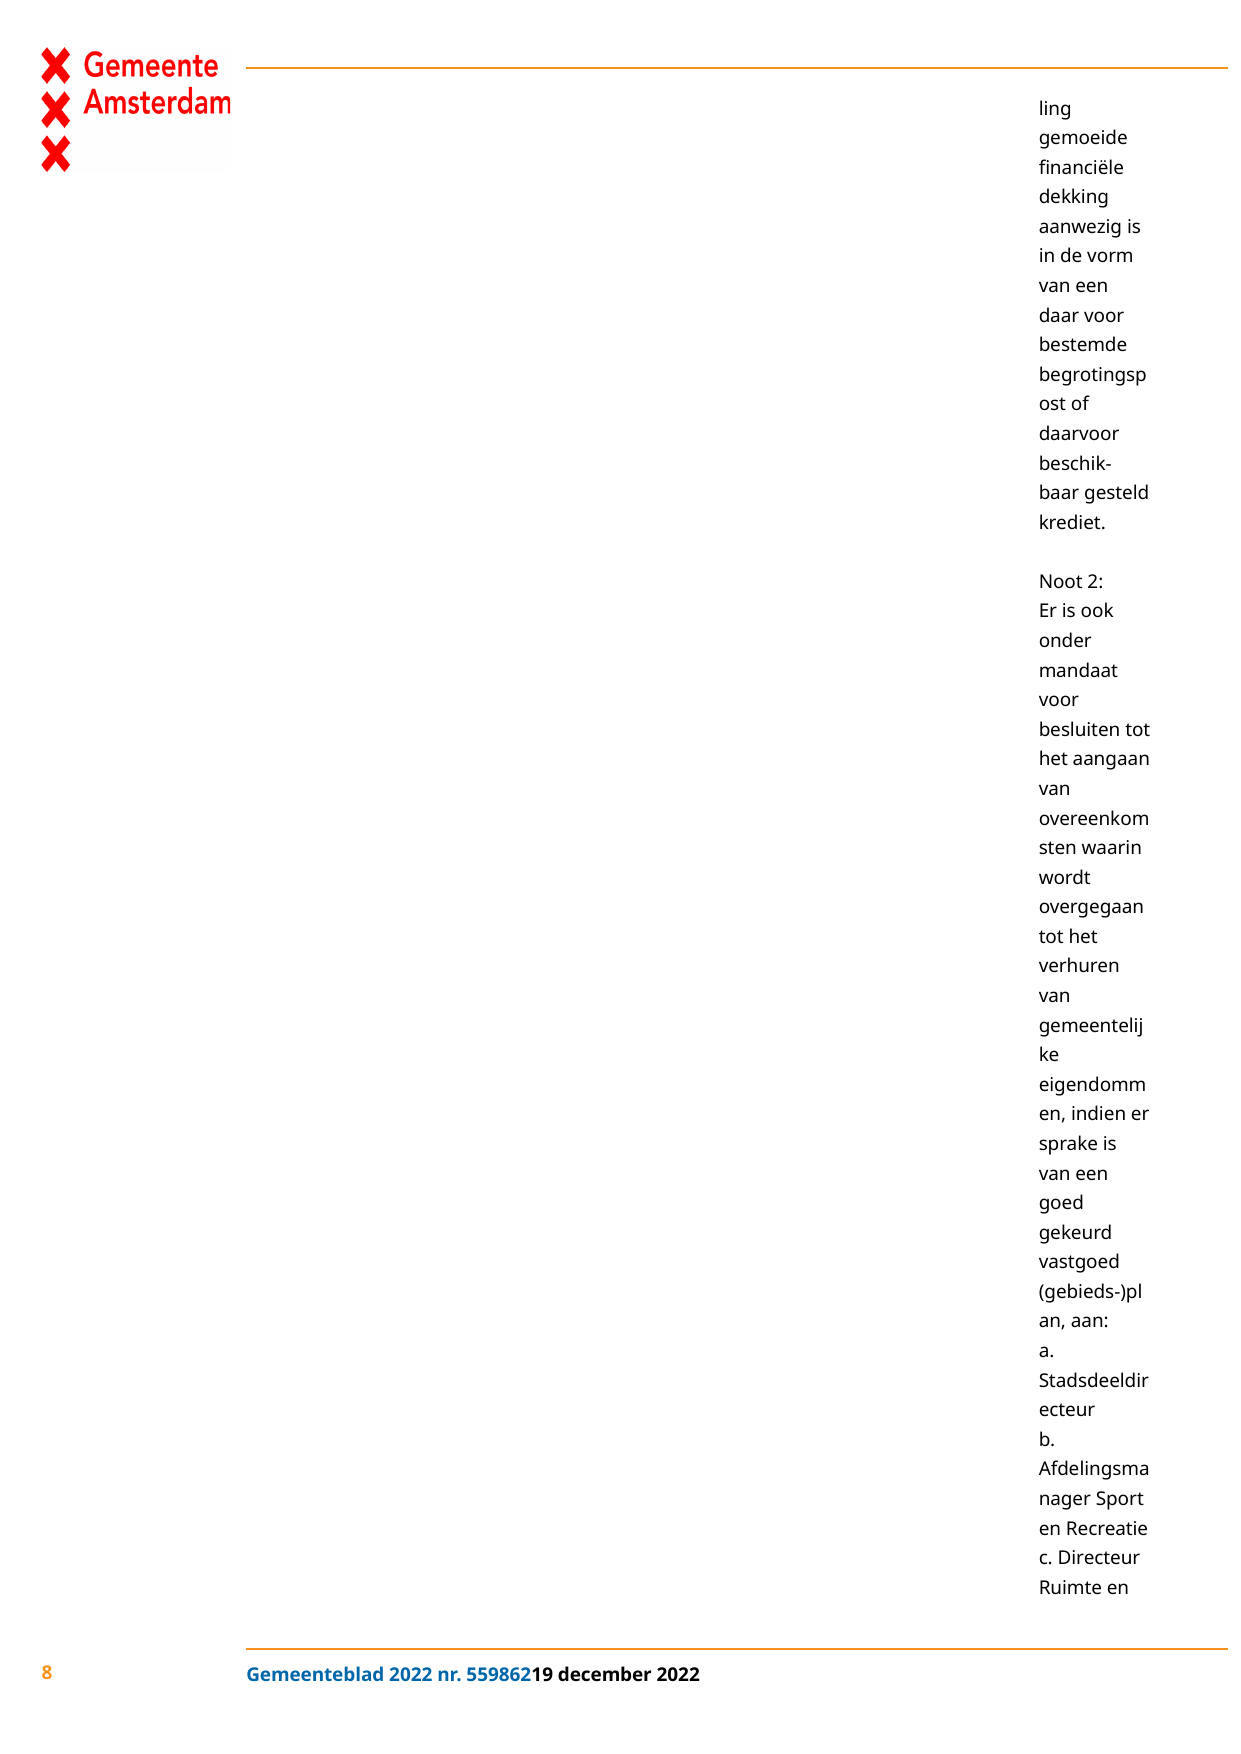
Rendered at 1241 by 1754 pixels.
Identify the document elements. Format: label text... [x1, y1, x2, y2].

table_cell [474, 95, 587, 1600]
table_cell [587, 95, 700, 1600]
table_cell [248, 95, 361, 1600]
table_cell ling gemoeide financiële dekking aanwezig is in de vorm van een daar voor bestemde begrotingspost of daarvoor beschik-baar gesteld krediet. Noot 2: Er is ook onder mandaat voor besluiten tot het aangaan van overeenkomsten waarin wordt overgegaan tot het verhuren van gemeentelijke eigendommen, indien er sprake is van een goed gekeurd vastgoed (gebieds-)plan, aan: a. Stadsdeeldirecteur b. Afdelingsmanager Sport en Recreatie c. Directeur Ruimte en [1039, 95, 1152, 1600]
table_cell [700, 95, 813, 1600]
picture [41, 47, 231, 172]
table_cell [813, 95, 926, 1600]
table_cell [926, 95, 1038, 1600]
table_cell [361, 95, 474, 1600]
